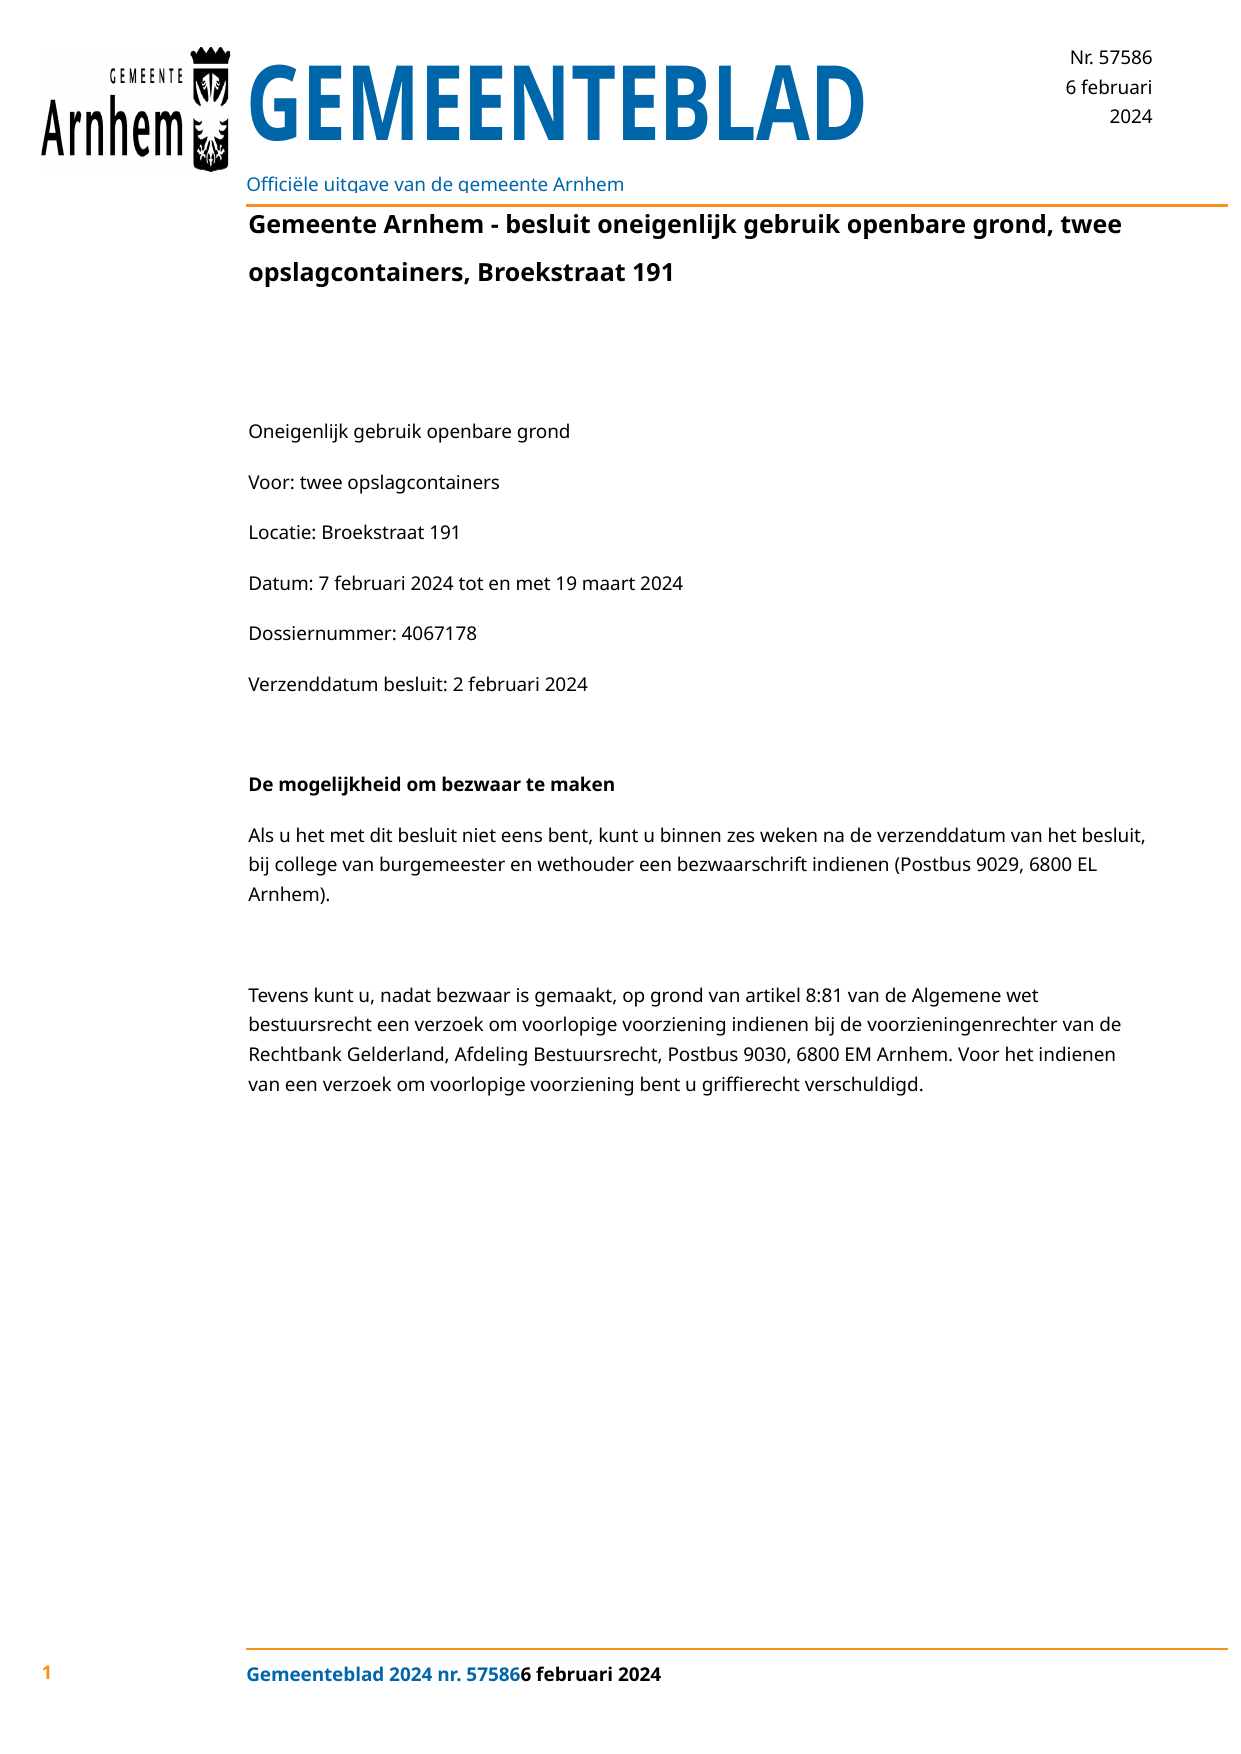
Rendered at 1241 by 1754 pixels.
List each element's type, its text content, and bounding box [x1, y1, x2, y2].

text Verzenddatum besluit: 2 februari 2024 [248, 671, 1152, 697]
text Oneigenlijk gebruik openbare grond [248, 419, 1152, 444]
text Tevens kunt u, nadat bezwaar is gemaakt, op grond van artikel 8:81 van de Algemene wet bestuursrecht een verzoek om voorlopige voorziening indienen bij de voorzieningenrechter van de Rechtbank Gelderland, Afdeling Bestuursrecht, Postbus 9030, 6800 EM Arnhem. Voor het indienen van een verzoek om voorlopige voorziening bent u griffierecht verschuldigd. [248, 982, 1152, 1097]
text Dossiernummer: 4067178 [248, 620, 1152, 646]
text Datum: 7 februari 2024 tot en met 19 maart 2024 [248, 570, 1152, 596]
text Als u het met dit besluit niet eens bent, kunt u binnen zes weken na de verzenddatum van het besluit, bij college van burgemeester en wethouder een bezwaarschrift indienen (Postbus 9029, 6800 EL Arnhem). [248, 822, 1152, 907]
text De mogelijkheid om bezwaar te maken [248, 772, 1152, 797]
picture [41, 47, 231, 172]
text Locatie: Broekstraat 191 [248, 519, 1152, 545]
text Voor: twee opslagcontainers [248, 469, 1152, 495]
text Gemeente Arnhem - besluit oneigenlijk gebruik openbare grond, twee opslagcontainers, Broekstraat 191 [248, 207, 1152, 288]
